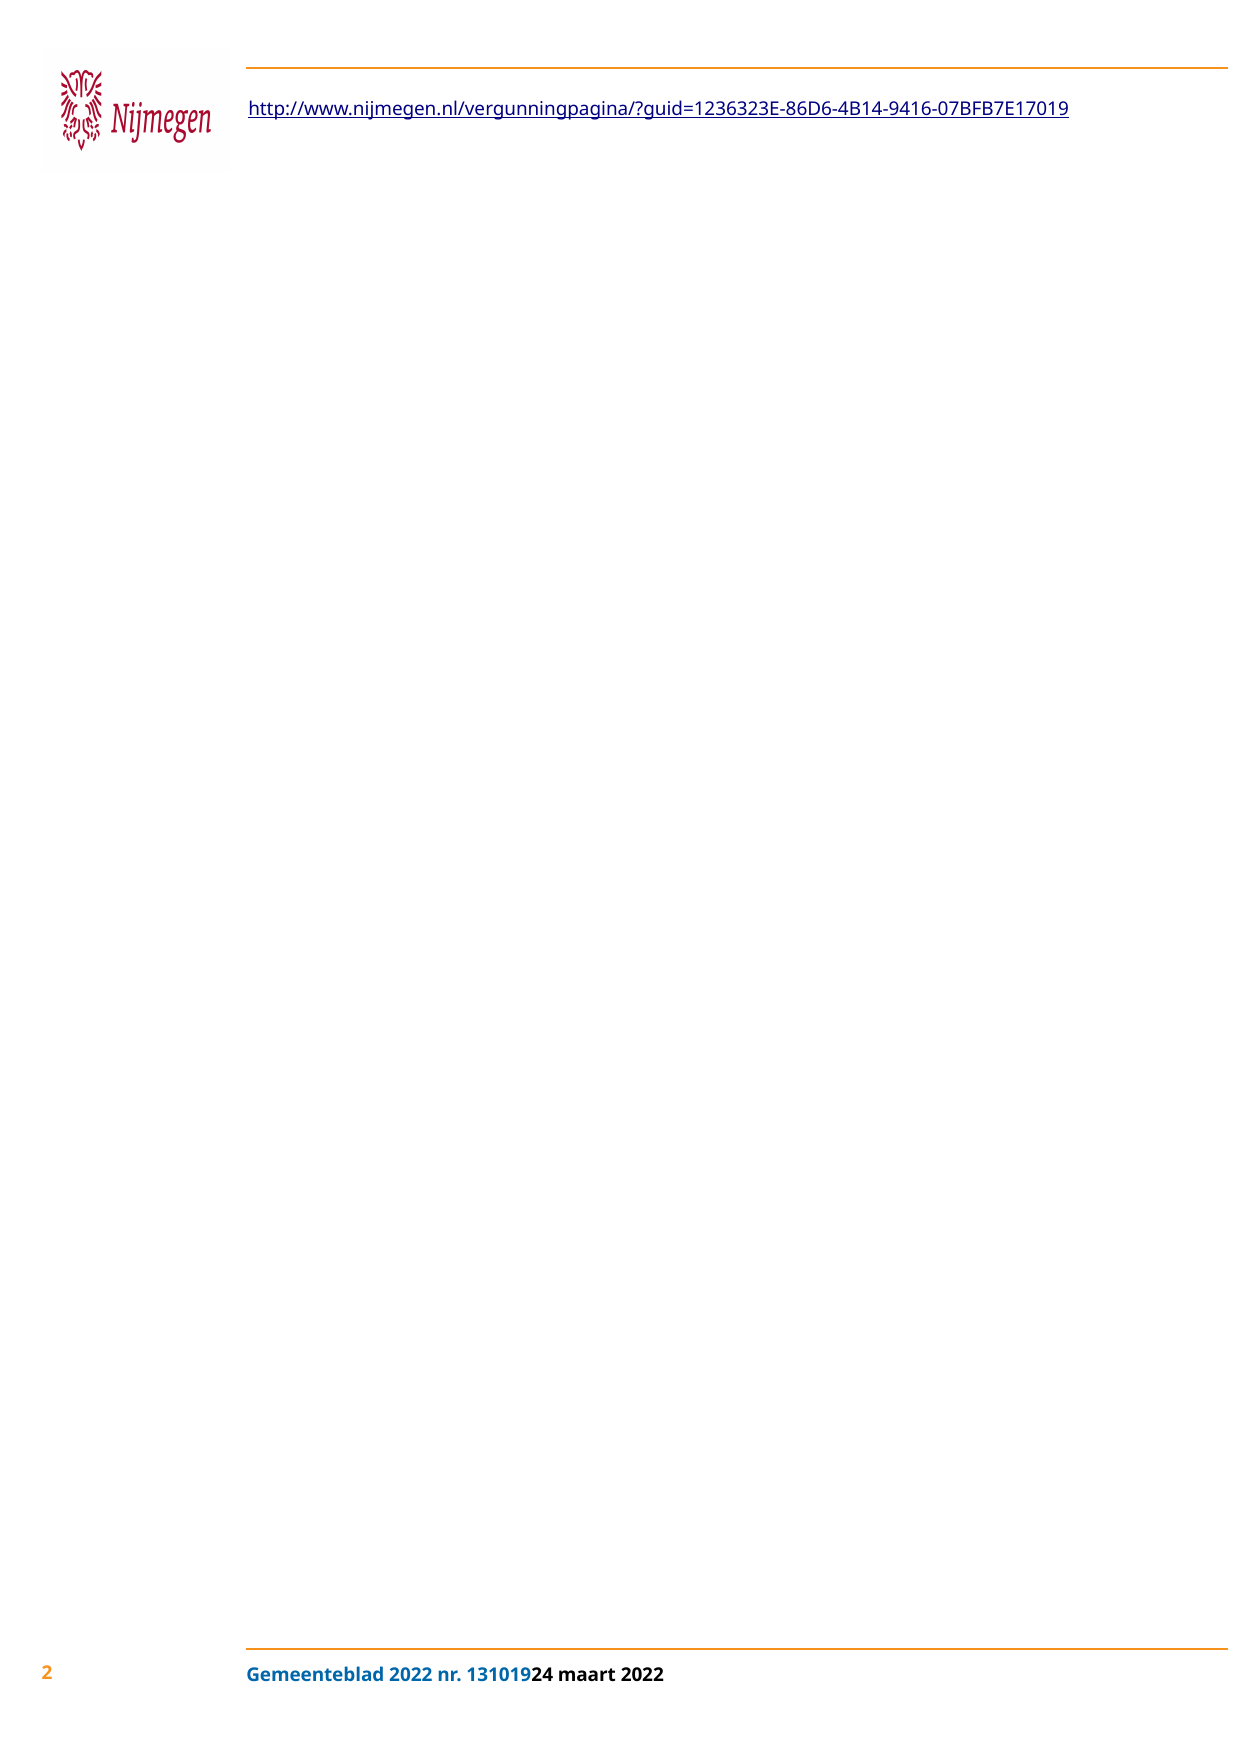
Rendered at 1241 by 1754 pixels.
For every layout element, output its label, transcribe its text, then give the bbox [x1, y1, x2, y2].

picture [41, 47, 231, 172]
text http://www.nijmegen.nl/vergunningpagina/?guid=1236323E-86D6-4B14-9416-07BFB7E17019 [248, 95, 1152, 121]
